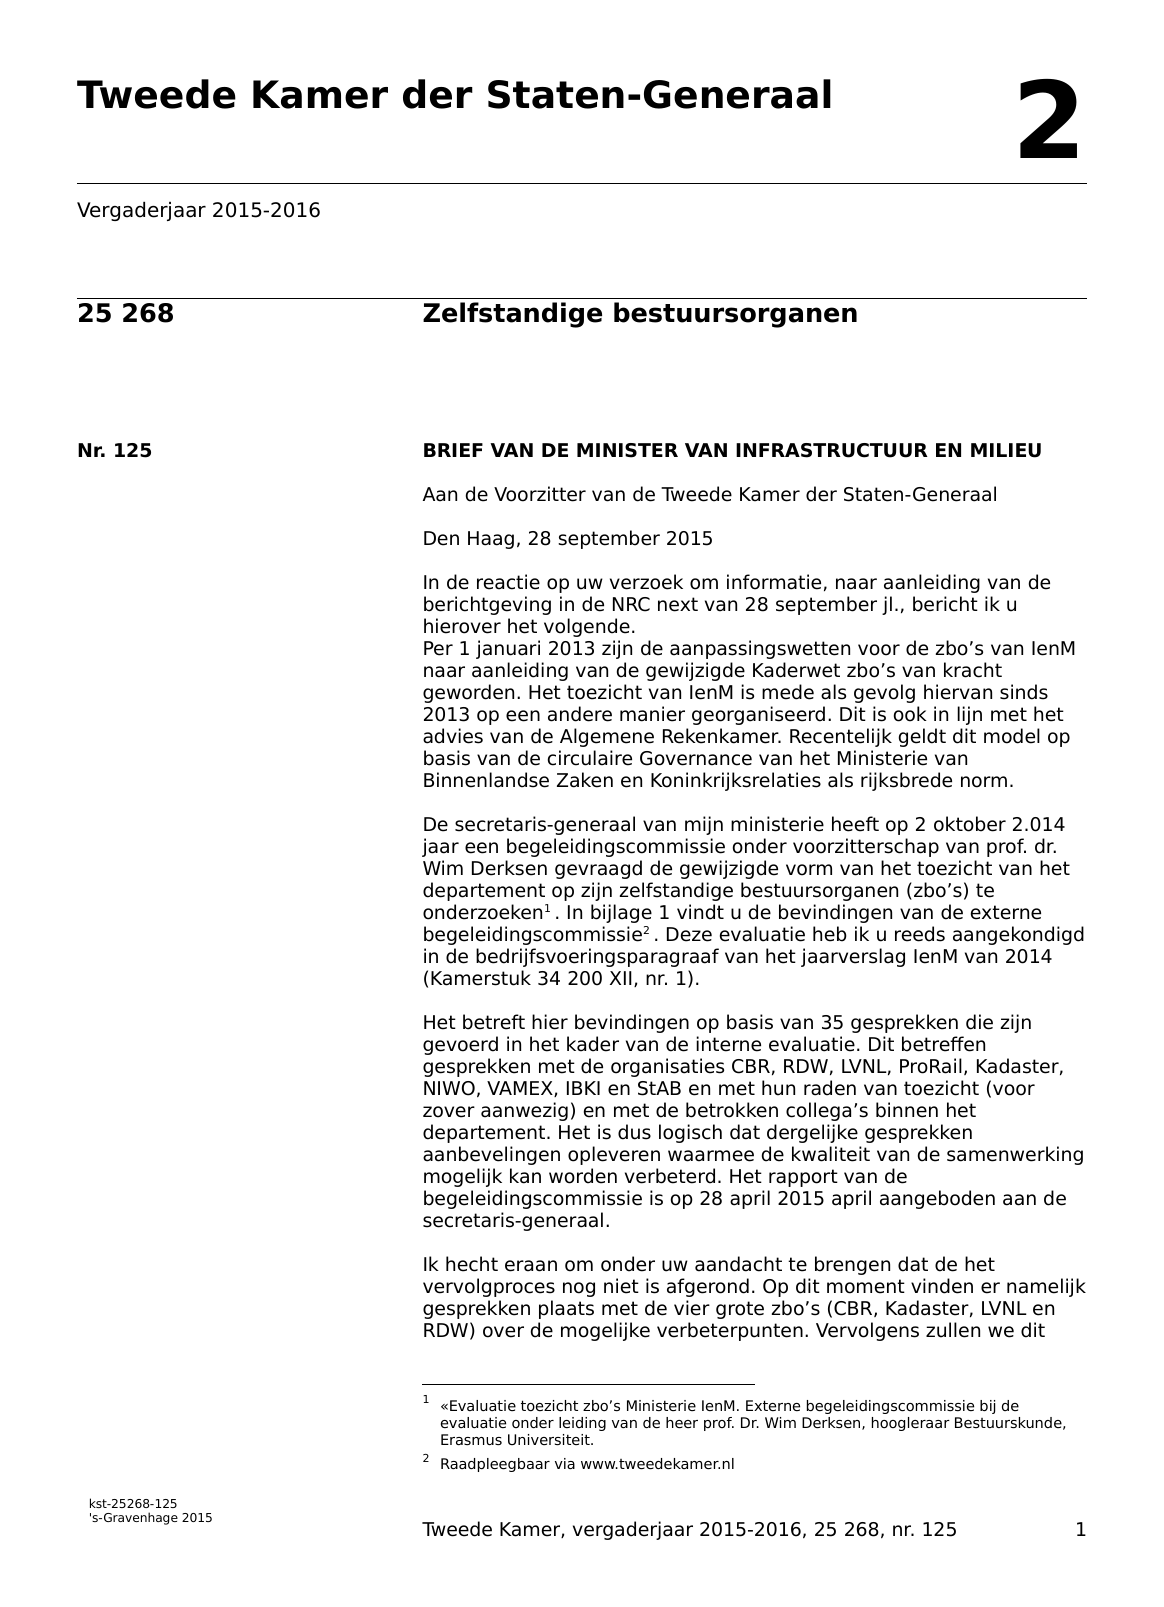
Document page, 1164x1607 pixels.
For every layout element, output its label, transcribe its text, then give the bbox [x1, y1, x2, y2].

text Aan de Voorzitter van de Tweede Kamer der Staten-Generaal [422, 484, 1087, 506]
subtitle 25 268 Zelfstandige bestuursorganen [77, 299, 1087, 329]
text «Evaluatie toezicht zbo’s Ministerie IenM. Externe begeleidingscommissie bij de evaluatie onder leiding van de heer prof. Dr. Wim Derksen, hoogleraar Bestuurskunde, Erasmus Universiteit. [422, 1393, 1087, 1449]
text De secretaris-generaal van mijn ministerie heeft op 2 oktober 2.014 jaar een begeleidingscommissie onder voorzitterschap van prof. dr. Wim Derksen gevraagd de gewijzigde vorm van het toezicht van het departement op zijn zelfstandige bestuursorganen (zbo’s) te onderzoeken. In bijlage 1 vindt u de bevindingen van de externe begeleidingscommissie. Deze evaluatie heb ik u reeds aangekondigd in de bedrijfsvoeringsparagraaf van het jaarverslag IenM van 2014 (Kamerstuk 34 200 XII, nr. 1). [422, 814, 1087, 990]
text 's-Gravenhage 2015 [88, 1511, 323, 1525]
text Het betreft hier bevindingen op basis van 35 gesprekken die zijn gevoerd in het kader van de interne evaluatie. Dit betreffen gesprekken met de organisaties CBR, RDW, LVNL, ProRail, Kadaster, NIWO, VAMEX, IBKI en StAB en met hun raden van toezicht (voor zover aanwezig) en met de betrokken collega’s binnen het departement. Het is dus logisch dat dergelijke gesprekken aanbevelingen opleveren waarmee de kwaliteit van de samenwerking mogelijk kan worden verbeterd. Het rapport van de begeleidingscommissie is op 28 april 2015 april aangeboden aan de secretaris-generaal. [422, 1012, 1087, 1232]
text In de reactie op uw verzoek om informatie, naar aanleiding van de berichtgeving in de NRC next van 28 september jl., bericht ik u hierover het volgende. [422, 572, 1087, 638]
text Ik hecht eraan om onder uw aandacht te brengen dat de het vervolgproces nog niet is afgerond. Op dit moment vinden er namelijk gesprekken plaats met de vier grote zbo’s (CBR, Kadaster, LVNL en RDW) over de mogelijke verbeterpunten. Vervolgens zullen we dit [422, 1254, 1087, 1342]
table_header Tweede Kamer der Staten-Generaal [77, 59, 886, 183]
text Den Haag, 28 september 2015 [422, 528, 1087, 550]
subtitle Nr. 125 BRIEF VAN DE MINISTER VAN INFRASTRUCTUUR EN MILIEU [77, 440, 1087, 462]
table_header 2 [886, 59, 1087, 183]
text Per 1 januari 2013 zijn de aanpassingswetten voor de zbo’s van IenM naar aanleiding van de gewijzigde Kaderwet zbo’s van kracht geworden. Het toezicht van IenM is mede als gevolg hiervan sinds 2013 op een andere manier georganiseerd. Dit is ook in lijn met het advies van de Algemene Rekenkamer. Recentelijk geldt dit model op basis van de circulaire Governance van het Ministerie van Binnenlandse Zaken en Koninkrijksrelaties als rijksbrede norm. [422, 638, 1087, 792]
text kst-25268-125 [88, 1497, 323, 1511]
table_cell Vergaderjaar 2015-2016 [77, 184, 1087, 298]
text Raadpleegbaar via www.tweedekamer.nl [422, 1452, 1087, 1474]
